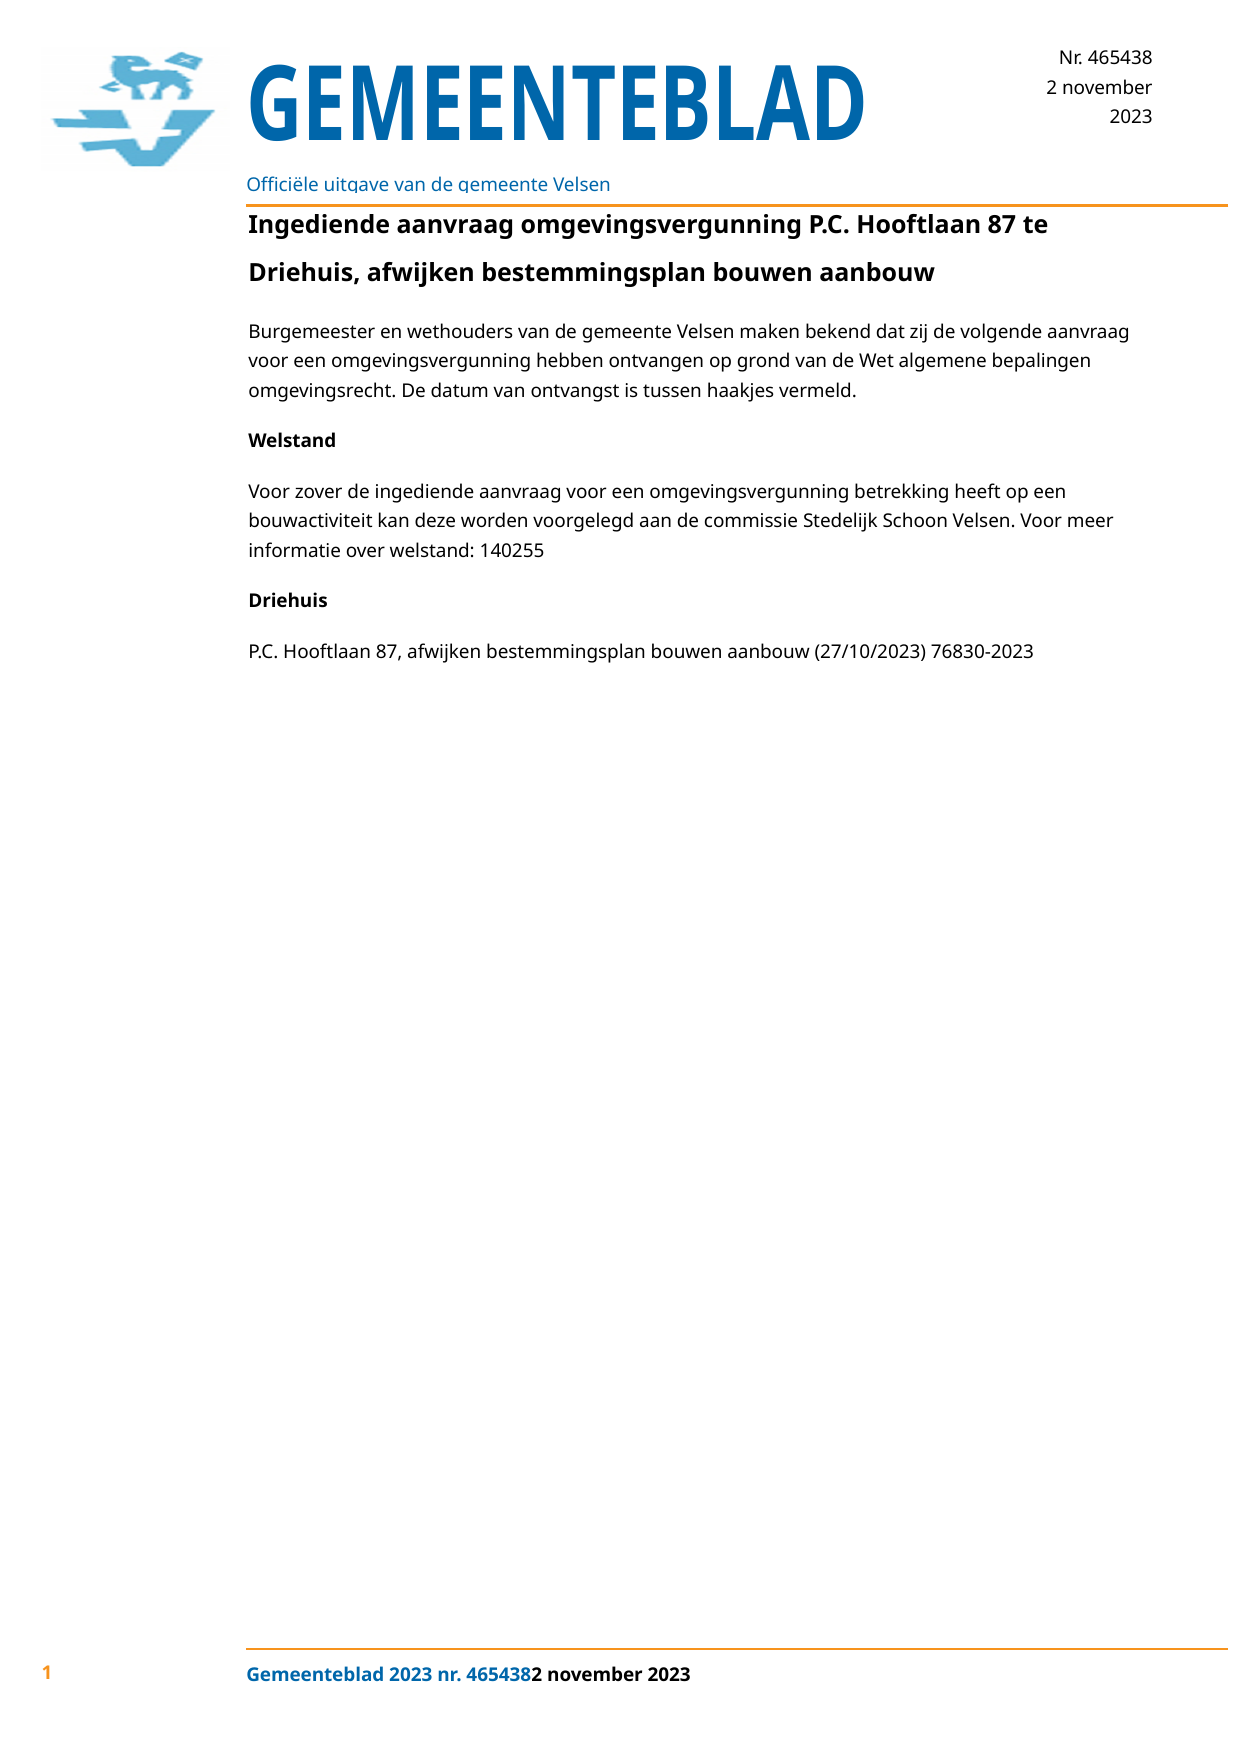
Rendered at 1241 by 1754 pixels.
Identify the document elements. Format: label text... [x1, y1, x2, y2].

text Voor zover de ingediende aanvraag voor een omgevingsvergunning betrekking heeft op een bouwactiviteit kan deze worden voorgelegd aan de commissie Stedelijk Schoon Velsen. Voor meer informatie over welstand: 140255 [248, 478, 1152, 563]
text Driehuis [248, 587, 1152, 613]
text Ingediende aanvraag omgevingsvergunning P.C. Hooftlaan 87 te Driehuis, afwijken bestemmingsplan bouwen aanbouw [248, 207, 1152, 288]
picture [41, 47, 231, 172]
text P.C. Hooftlaan 87, afwijken bestemmingsplan bouwen aanbouw (27/10/2023) 76830-2023 [248, 638, 1152, 664]
text Burgemeester en wethouders van de gemeente Velsen maken bekend dat zij de volgende aanvraag voor een omgevingsvergunning hebben ontvangen op grond van de Wet algemene bepalingen omgevingsrecht. De datum van ontvangst is tussen haakjes vermeld. [248, 318, 1152, 403]
text Welstand [248, 427, 1152, 453]
